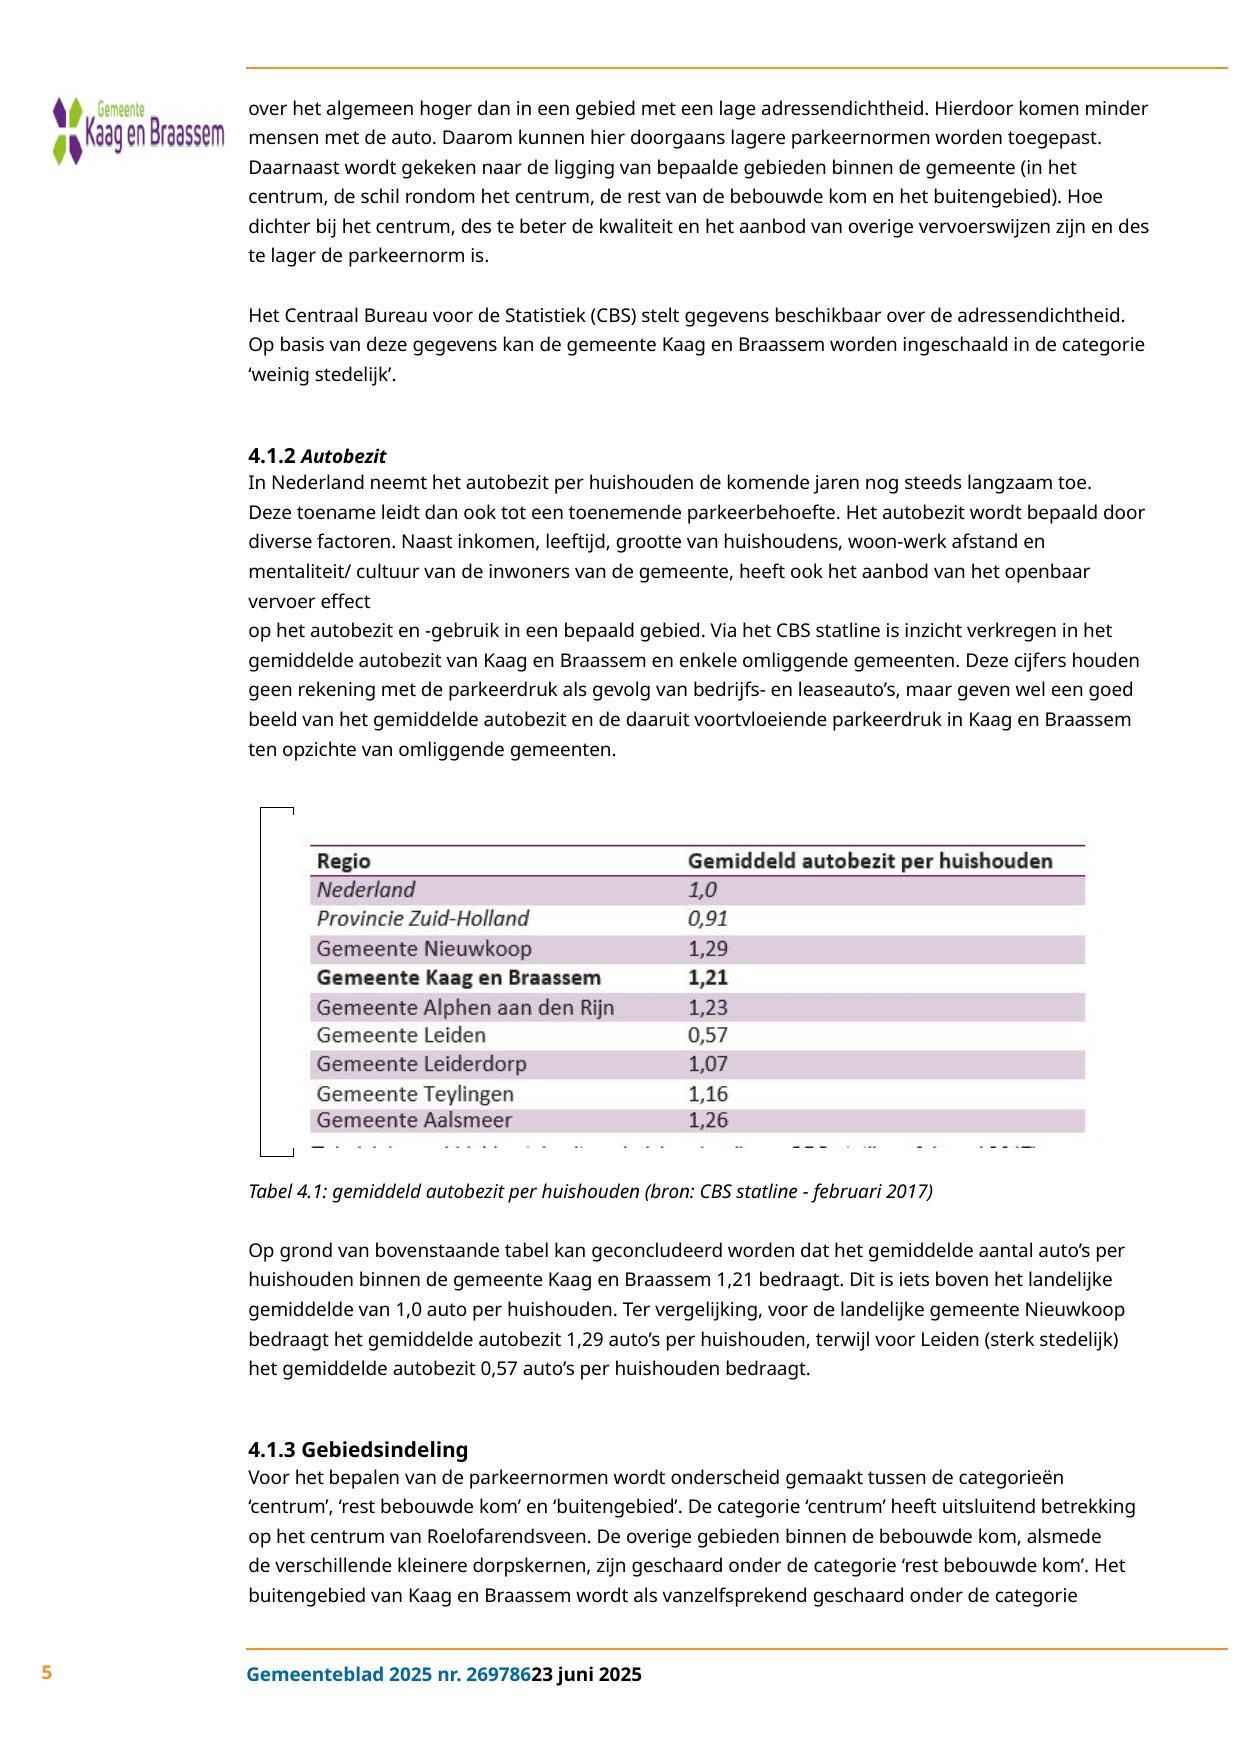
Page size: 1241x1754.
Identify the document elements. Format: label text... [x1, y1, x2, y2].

picture [268, 815, 1155, 1148]
text Tabel 4.1: gemiddeld autobezit per huishouden (bron: CBS statline - februari 2017) [248, 1178, 1152, 1204]
text 4.1.2 Autobezit [248, 441, 1152, 469]
text Daarnaast wordt gekeken naar de ligging van bepaalde gebieden binnen de gemeente (in het centrum, de schil rondom het centrum, de rest van de bebouwde kom en het buitengebied). Hoe dichter bij het centrum, des te beter de kwaliteit en het aanbod van overige vervoerswijzen zijn en des te lager de parkeernorm is. [248, 154, 1152, 268]
text In Nederland neemt het autobezit per huishouden de komende jaren nog steeds langzaam toe. [248, 469, 1152, 495]
text Op grond van bovenstaande tabel kan geconcludeerd worden dat het gemiddelde aantal auto’s per huishouden binnen de gemeente Kaag en Braassem 1,21 bedraagt. Dit is iets boven het landelijke gemiddelde van 1,0 auto per huishouden. Ter vergelijking, voor de landelijke gemeente Nieuwkoop bedraagt het gemiddelde autobezit 1,29 auto’s per huishouden, terwijl voor Leiden (sterk stedelijk) het gemiddelde autobezit 0,57 auto’s per huishouden bedraagt. [248, 1237, 1152, 1381]
picture [41, 47, 231, 172]
text Deze toename leidt dan ook tot een toenemende parkeerbehoefte. Het autobezit wordt bepaald door diverse factoren. Naast inkomen, leeftijd, grootte van huishoudens, woon-werk afstand en mentaliteit/ cultuur van de inwoners van de gemeente, heeft ook het aanbod van het openbaar vervoer effect [248, 499, 1152, 613]
text 4.1.3 Gebiedsindeling [248, 1435, 1152, 1464]
text over het algemeen hoger dan in een gebied met een lage adressendichtheid. Hierdoor komen minder mensen met de auto. Daarom kunnen hier doorgaans lagere parkeernormen worden toegepast. [248, 95, 1152, 150]
text op het autobezit en -gebruik in een bepaald gebied. Via het CBS statline is inzicht verkregen in het gemiddelde autobezit van Kaag en Braassem en enkele omliggende gemeenten. Deze cijfers houden geen rekening met de parkeerdruk als gevolg van bedrijfs- en leaseauto’s, maar geven wel een goed beeld van het gemiddelde autobezit en de daaruit voortvloeiende parkeerdruk in Kaag en Braassem ten opzichte van omliggende gemeenten. [248, 617, 1152, 761]
text Het Centraal Bureau voor de Statistiek (CBS) stelt gegevens beschikbaar over de adressendichtheid. Op basis van deze gegevens kan de gemeente Kaag en Braassem worden ingeschaald in de categorie ‘weinig stedelijk’. [248, 302, 1152, 387]
text Voor het bepalen van de parkeernormen wordt onderscheid gemaakt tussen de categorieën ‘centrum’, ‘rest bebouwde kom’ en ‘buitengebied’. De categorie ‘centrum’ heeft uitsluitend betrekking op het centrum van Roelofarendsveen. De overige gebieden binnen de bebouwde kom, alsmede [248, 1464, 1152, 1549]
text de verschillende kleinere dorpskernen, zijn geschaard onder de categorie ‘rest bebouwde kom’. Het buitengebied van Kaag en Braassem wordt als vanzelfsprekend geschaard onder de categorie [248, 1553, 1152, 1608]
